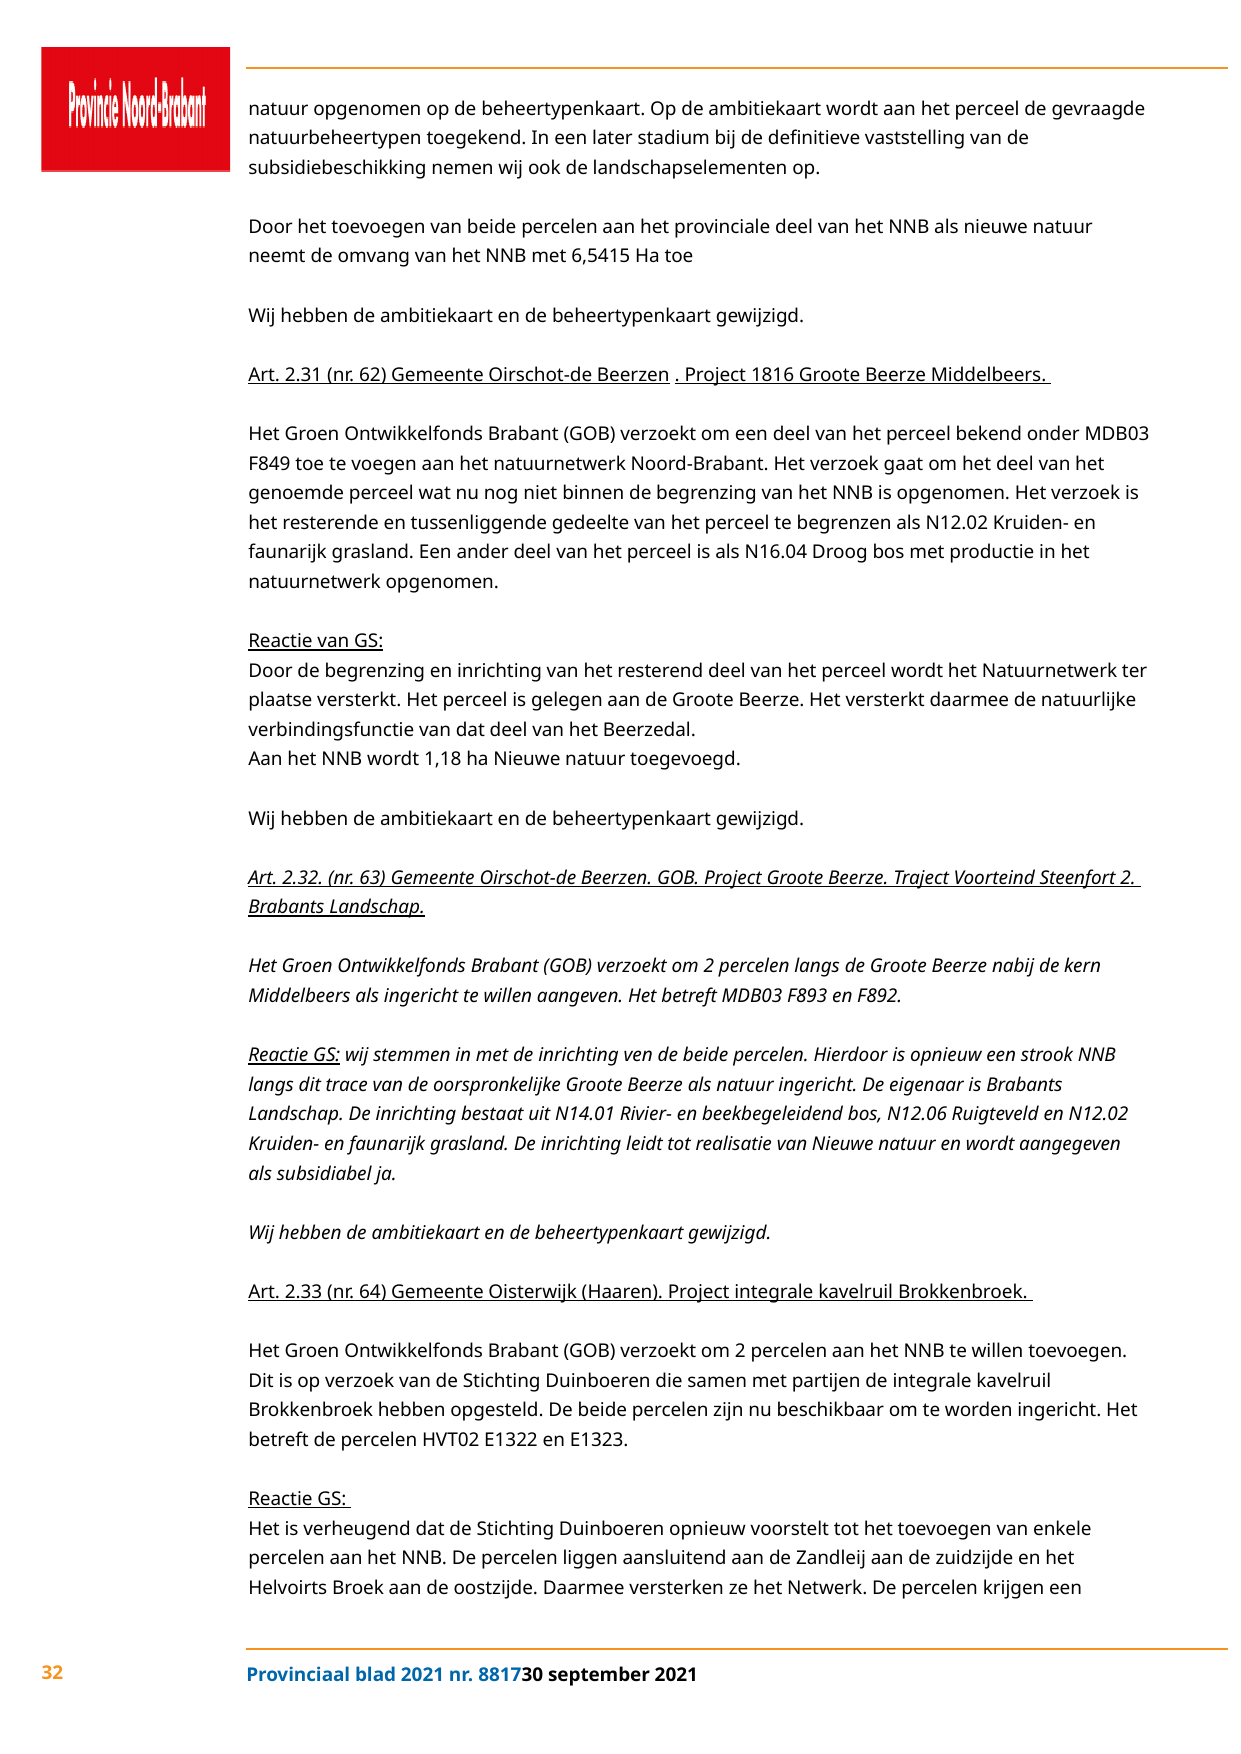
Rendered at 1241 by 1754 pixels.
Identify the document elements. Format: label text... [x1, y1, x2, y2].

picture [41, 47, 231, 172]
text Wij hebben de ambitiekaart en de beheertypenkaart gewijzigd. [248, 1219, 1152, 1245]
text Het is verheugend dat de Stichting Duinboeren opnieuw voorstelt tot het toevoegen van enkele percelen aan het NNB. De percelen liggen aansluitend aan de Zandleij aan de zuidzijde en het Helvoirts Broek aan de oostzijde. Daarmee versterken ze het Netwerk. De percelen krijgen een [248, 1515, 1152, 1600]
text Het Groen Ontwikkelfonds Brabant (GOB) verzoekt om 2 percelen langs de Groote Beerze nabij de kern Middelbeers als ingericht te willen aangeven. Het betreft MDB03 F893 en F892. [248, 953, 1152, 1008]
text Wij hebben de ambitiekaart en de beheertypenkaart gewijzigd. [248, 302, 1152, 328]
text Reactie GS: [248, 1485, 1152, 1511]
text Het Groen Ontwikkelfonds Brabant (GOB) verzoekt om een deel van het perceel bekend onder MDB03 F849 toe te voegen aan het natuurnetwerk Noord-Brabant. Het verzoek gaat om het deel van het genoemde perceel wat nu nog niet binnen de begrenzing van het NNB is opgenomen. Het verzoek is het resterende en tussenliggende gedeelte van het perceel te begrenzen als N12.02 Kruiden- en faunarijk grasland. Een ander deel van het perceel is als N16.04 Droog bos met productie in het natuurnetwerk opgenomen. [248, 420, 1152, 594]
text Aan het NNB wordt 1,18 ha Nieuwe natuur toegevoegd. [248, 746, 1152, 771]
text Door het toevoegen van beide percelen aan het provinciale deel van het NNB als nieuwe natuur neemt de omvang van het NNB met 6,5415 Ha toe [248, 213, 1152, 268]
text Door de begrenzing en inrichting van het resterend deel van het perceel wordt het Natuurnetwerk ter plaatse versterkt. Het perceel is gelegen aan de Groote Beerze. Het versterkt daarmee de natuurlijke verbindingsfunctie van dat deel van het Beerzedal. [248, 657, 1152, 742]
text Art. 2.33 (nr. 64) Gemeente Oisterwijk (Haaren). Project integrale kavelruil Brokkenbroek. [248, 1278, 1152, 1304]
text Het Groen Ontwikkelfonds Brabant (GOB) verzoekt om 2 percelen aan het NNB te willen toevoegen. Dit is op verzoek van de Stichting Duinboeren die samen met partijen de integrale kavelruil Brokkenbroek hebben opgesteld. De beide percelen zijn nu beschikbaar om te worden ingericht. Het betreft de percelen HVT02 E1322 en E1323. [248, 1337, 1152, 1452]
text natuur opgenomen op de beheertypenkaart. Op de ambitiekaart wordt aan het perceel de gevraagde natuurbeheertypen toegekend. In een later stadium bij de definitieve vaststelling van de subsidiebeschikking nemen wij ook de landschapselementen op. [248, 95, 1152, 180]
text Reactie van GS: [248, 627, 1152, 653]
text Reactie GS: wij stemmen in met de inrichting ven de beide percelen. Hierdoor is opnieuw een strook NNB langs dit trace van de oorspronkelijke Groote Beerze als natuur ingericht. De eigenaar is Brabants Landschap. De inrichting bestaat uit N14.01 Rivier- en beekbegeleidend bos, N12.06 Ruigteveld en N12.02 Kruiden- en faunarijk grasland. De inrichting leidt tot realisatie van Nieuwe natuur en wordt aangegeven als subsidiabel ja. [248, 1041, 1152, 1186]
text Art. 2.31 (nr. 62) Gemeente Oirschot-de Beerzen . Project 1816 Groote Beerze Middelbeers. [248, 361, 1152, 387]
text Wij hebben de ambitiekaart en de beheertypenkaart gewijzigd. [248, 805, 1152, 831]
text Art. 2.32. (nr. 63) Gemeente Oirschot-de Beerzen. GOB. Project Groote Beerze. Traject Voorteind Steenfort 2. Brabants Landschap. [248, 864, 1152, 919]
